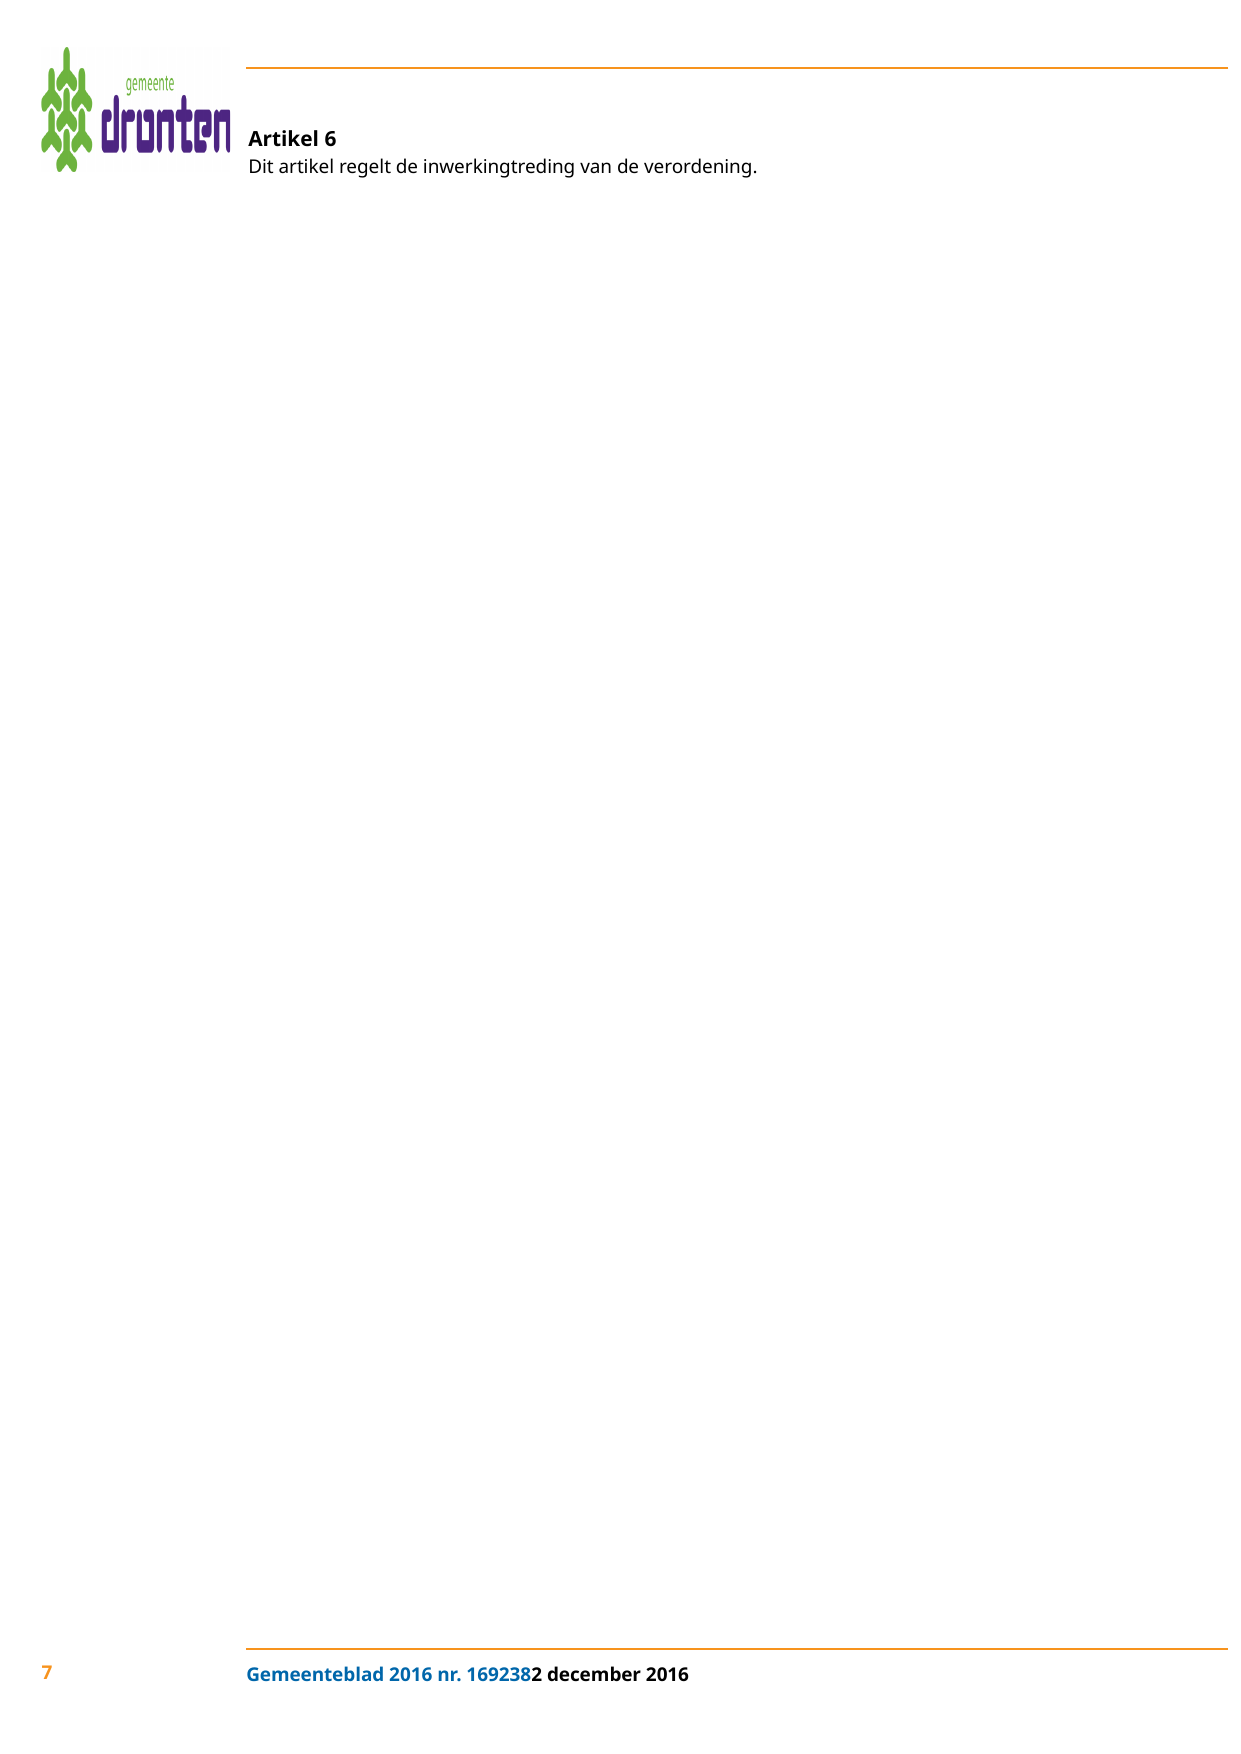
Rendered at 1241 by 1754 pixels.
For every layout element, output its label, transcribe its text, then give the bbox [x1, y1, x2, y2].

text Dit artikel regelt de inwerkingtreding van de verordening. [248, 153, 1152, 178]
picture [41, 47, 231, 172]
text Artikel 6 [248, 124, 1152, 153]
